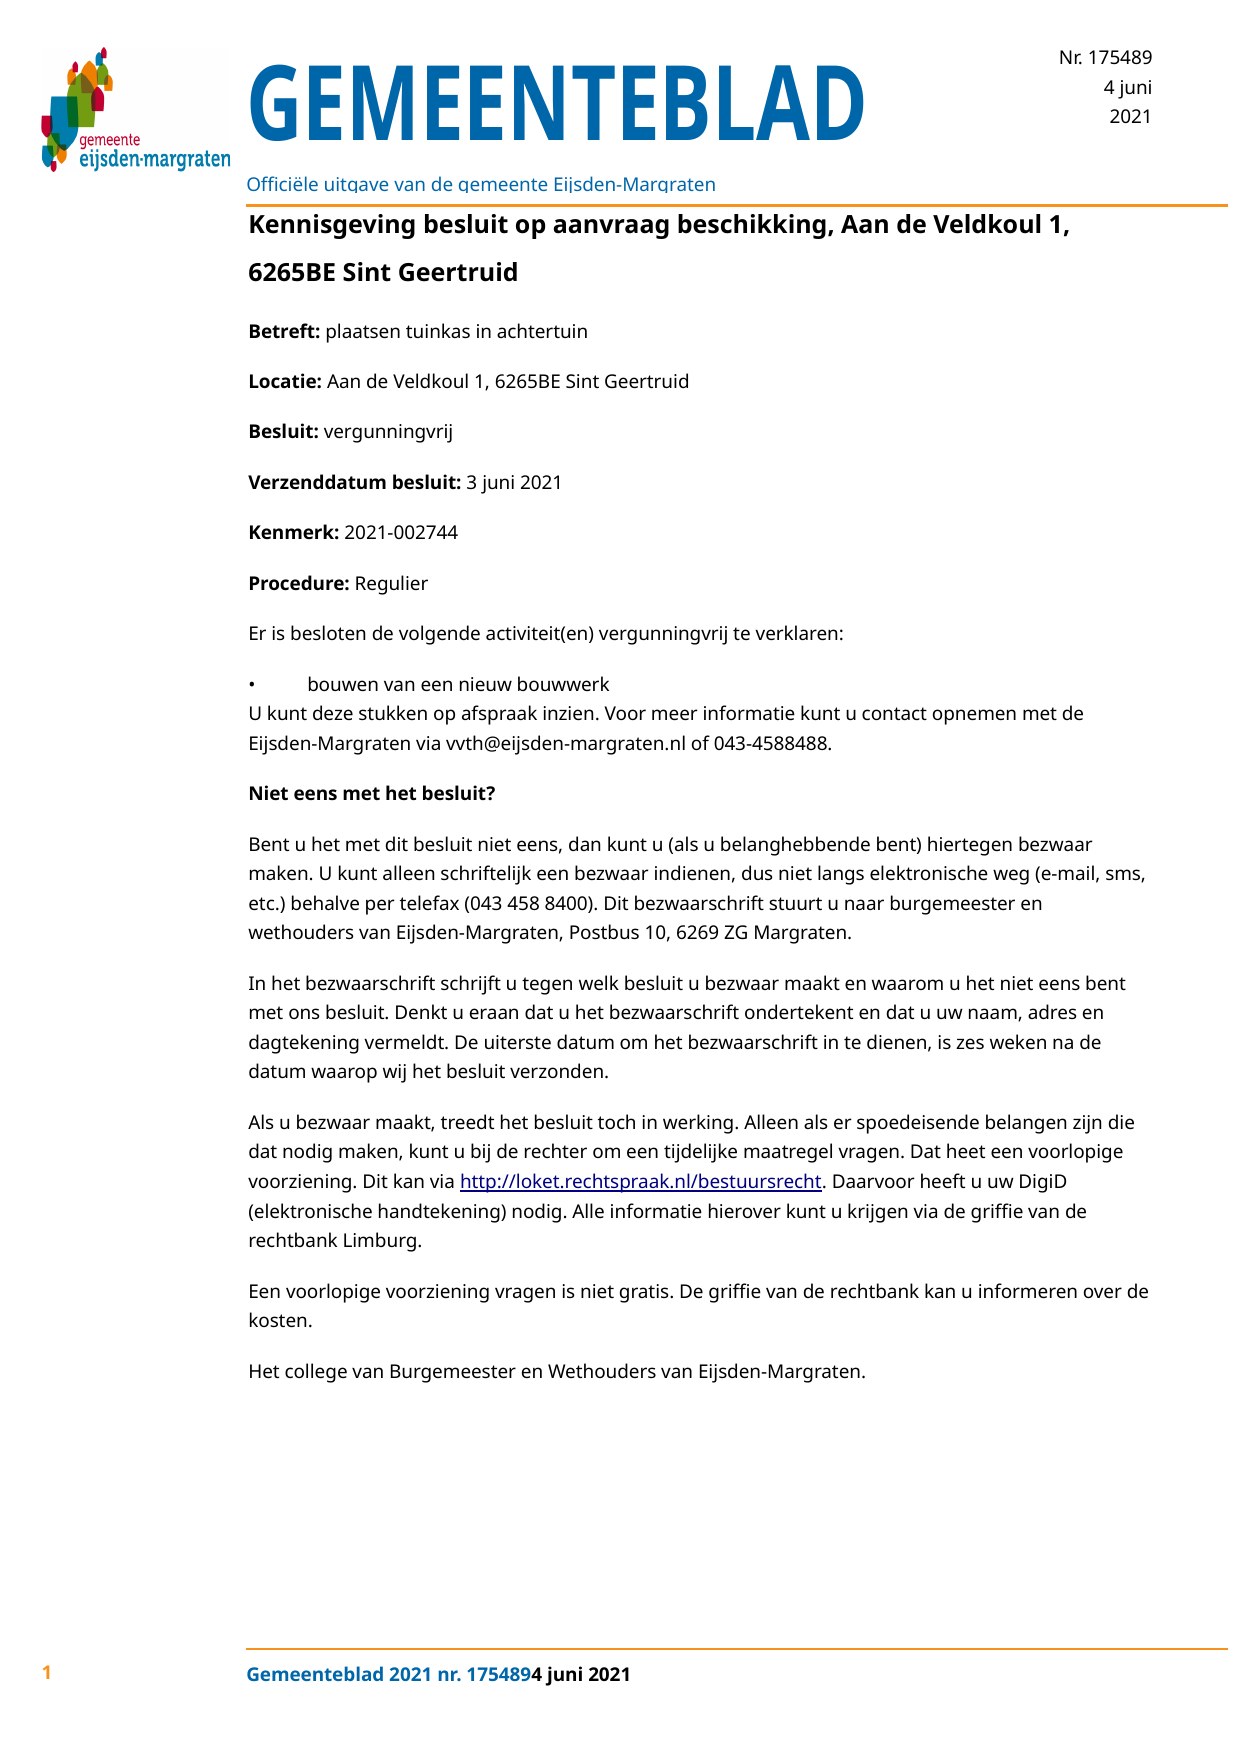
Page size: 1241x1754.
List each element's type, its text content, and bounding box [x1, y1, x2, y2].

text Locatie: Aan de Veldkoul 1, 6265BE Sint Geertruid [248, 368, 1152, 394]
text Het college van Burgemeester en Wethouders van Eijsden-Margraten. [248, 1358, 1152, 1384]
text Een voorlopige voorziening vragen is niet gratis. De griffie van de rechtbank kan u informeren over de kosten. [248, 1278, 1152, 1333]
picture [41, 47, 231, 172]
text In het bezwaarschrift schrijft u tegen welk besluit u bezwaar maakt en waarom u het niet eens bent met ons besluit. Denkt u eraan dat u het bezwaarschrift ondertekent en dat u uw naam, adres en dagtekening vermeldt. De uiterste datum om het bezwaarschrift in te dienen, is zes weken na de datum waarop wij het besluit verzonden. [248, 970, 1152, 1084]
text Bent u het met dit besluit niet eens, dan kunt u (als u belanghebbende bent) hiertegen bezwaar maken. U kunt alleen schriftelijk een bezwaar indienen, dus niet langs elektronische weg (e-mail, sms, etc.) behalve per telefax (043 458 8400). Dit bezwaarschrift stuurt u naar burgemeester en wethouders van Eijsden-Margraten, Postbus 10, 6269 ZG Margraten. [248, 831, 1152, 945]
text Kenmerk: 2021-002744 [248, 519, 1152, 545]
text Kennisgeving besluit op aanvraag beschikking, Aan de Veldkoul 1, 6265BE Sint Geertruid [248, 207, 1152, 288]
list bouwen van een nieuw bouwwerk [248, 671, 1152, 697]
text Besluit: vergunningvrij [248, 419, 1152, 444]
text Procedure: Regulier [248, 570, 1152, 596]
text Betreft: plaatsen tuinkas in achtertuin [248, 318, 1152, 344]
text Niet eens met het besluit? [248, 780, 1152, 806]
text Er is besloten de volgende activiteit(en) vergunningvrij te verklaren: [248, 620, 1152, 646]
text Verzenddatum besluit: 3 juni 2021 [248, 469, 1152, 495]
text Als u bezwaar maakt, treedt het besluit toch in werking. Alleen als er spoedeisende belangen zijn die dat nodig maken, kunt u bij de rechter om een tijdelijke maatregel vragen. Dat heet een voorlopige voorziening. Dit kan via http://loket.rechtspraak.nl/bestuursrecht. Daarvoor heeft u uw DigiD (elektronische handtekening) nodig. Alle informatie hierover kunt u krijgen via de griffie van de rechtbank Limburg. [248, 1109, 1152, 1253]
text U kunt deze stukken op afspraak inzien. Voor meer informatie kunt u contact opnemen met de Eijsden-Margraten via vvth@eijsden-margraten.nl of 043-4588488. [248, 700, 1152, 756]
